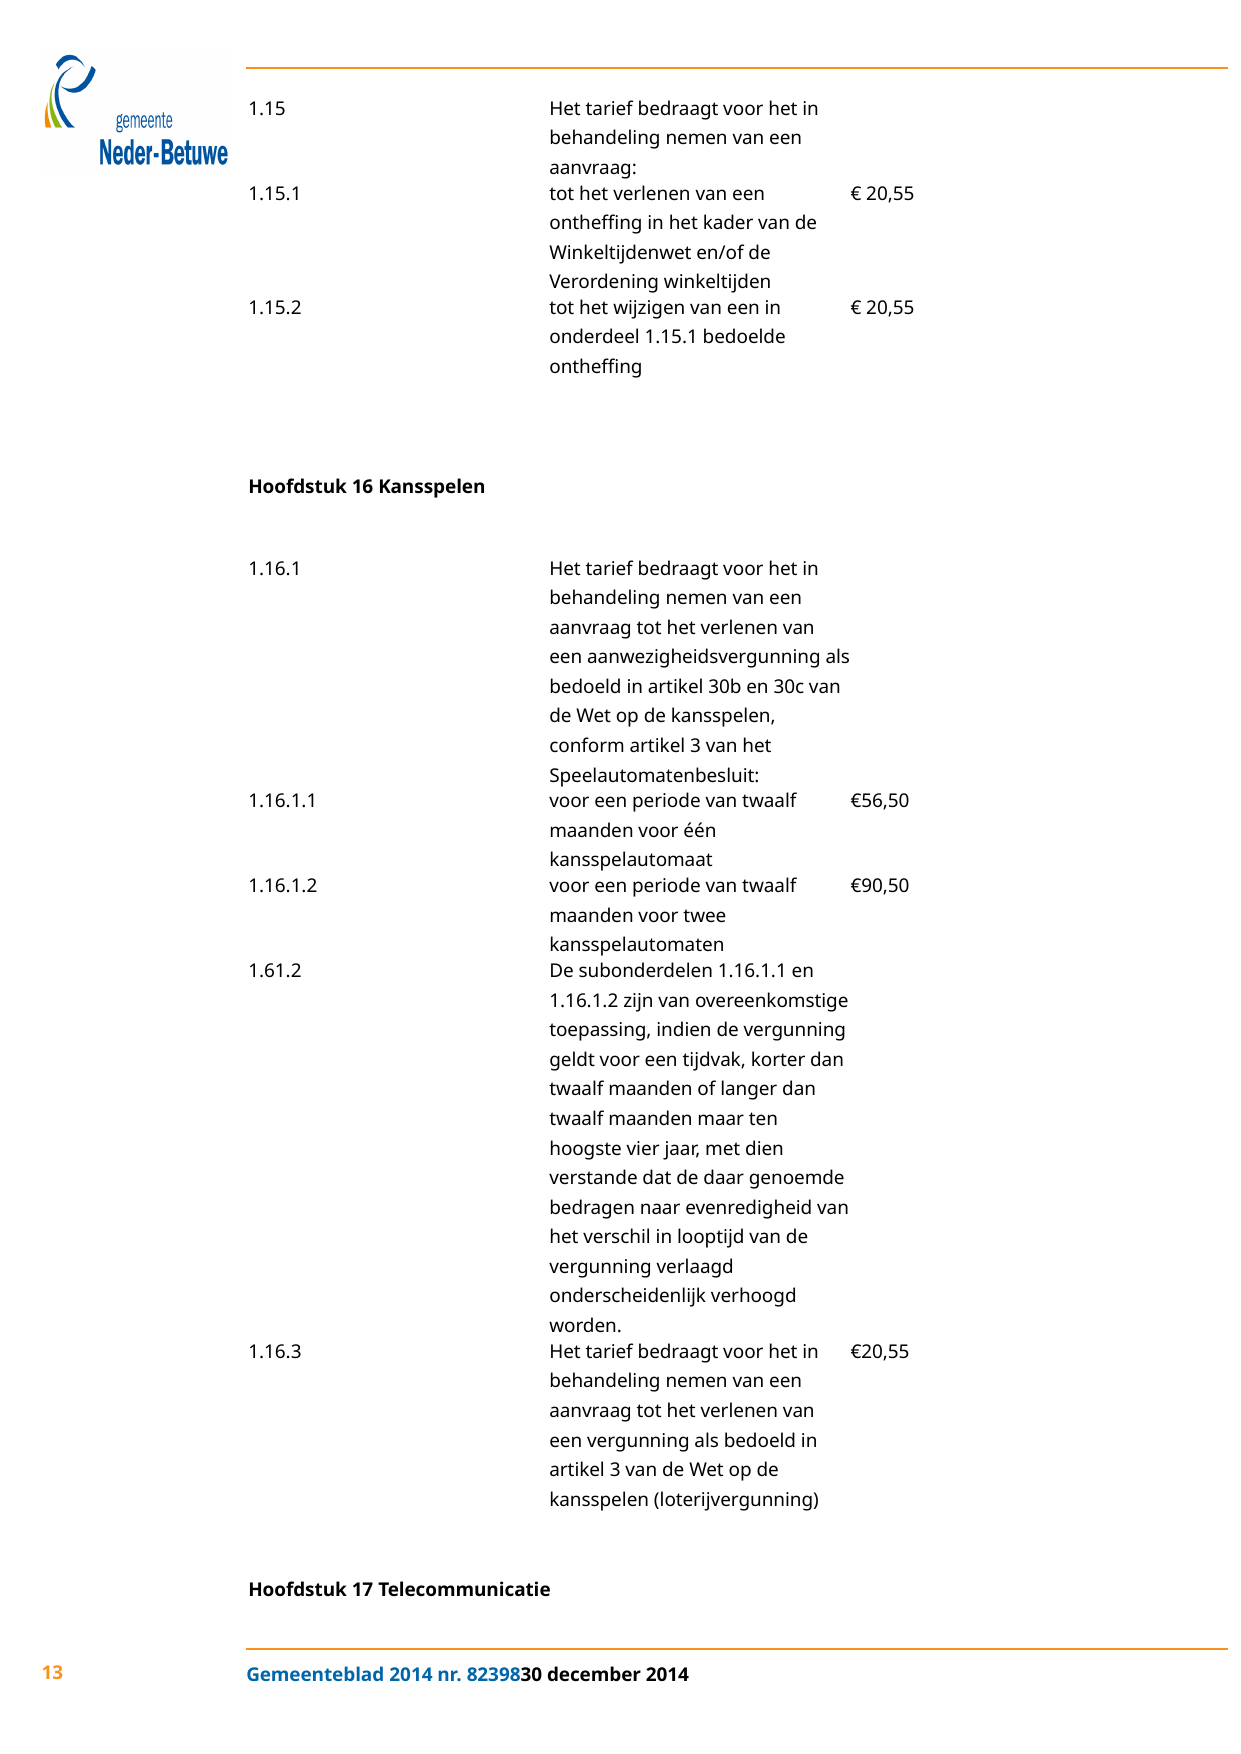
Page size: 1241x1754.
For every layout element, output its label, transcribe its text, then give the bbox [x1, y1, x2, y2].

table_cell voor een periode van twaalf maanden voor één kansspelautomaat [549, 788, 850, 872]
table_header [549, 529, 850, 555]
table_cell [850, 95, 1152, 180]
table_cell Het tarief bedraagt voor het in behandeling nemen van een aanvraag: [549, 95, 850, 180]
table_cell €90,50 [850, 873, 1152, 957]
table_cell 1.61.2 [248, 957, 549, 1338]
table_header [850, 529, 1152, 555]
table_cell voor een periode van twaalf maanden voor twee kansspelautomaten [549, 873, 850, 957]
table_cell [850, 555, 1152, 787]
table_cell Het tarief bedraagt voor het in behandeling nemen van een aanvraag tot het verlenen van een vergunning als bedoeld in artikel 3 van de Wet op de kansspelen (loterijvergunning) [549, 1338, 850, 1512]
text Hoofdstuk 17 Telecommunicatie [248, 1577, 1152, 1602]
table_cell 1.16.1.2 [248, 873, 549, 957]
table_cell € 20,55 [850, 294, 1152, 379]
table_cell €56,50 [850, 788, 1152, 872]
text Hoofdstuk 16 Kansspelen [248, 474, 1152, 499]
table_cell [850, 957, 1152, 1338]
table_cell 1.15.2 [248, 294, 549, 379]
table_cell 1.15.1 [248, 180, 549, 294]
table_cell € 20,55 [850, 180, 1152, 294]
picture [41, 47, 231, 172]
table_cell tot het wijzigen van een in onderdeel 1.15.1 bedoelde ontheffing [549, 294, 850, 379]
table_cell 1.16.1.1 [248, 788, 549, 872]
table_cell €20,55 [850, 1338, 1152, 1512]
table_header [248, 529, 549, 555]
table_cell 1.15 [248, 95, 549, 180]
table_cell tot het verlenen van een ontheffing in het kader van de Winkeltijdenwet en/of de Verordening winkeltijden [549, 180, 850, 294]
table_cell 1.16.1 [248, 555, 549, 787]
table_cell De subonderdelen 1.16.1.1 en 1.16.1.2 zijn van overeenkomstige toepassing, indien de vergunning geldt voor een tijdvak, korter dan twaalf maanden of langer dan twaalf maanden maar ten hoogste vier jaar, met dien verstande dat de daar genoemde bedragen naar evenredigheid van het verschil in looptijd van de vergunning verlaagd onderscheidenlijk verhoogd worden. [549, 957, 850, 1338]
table_cell Het tarief bedraagt voor het in behandeling nemen van een aanvraag tot het verlenen van een aanwezigheidsvergunning als bedoeld in artikel 30b en 30c van de Wet op de kansspelen, conform artikel 3 van het Speelautomatenbesluit: [549, 555, 850, 787]
table_cell 1.16.3 [248, 1338, 549, 1512]
